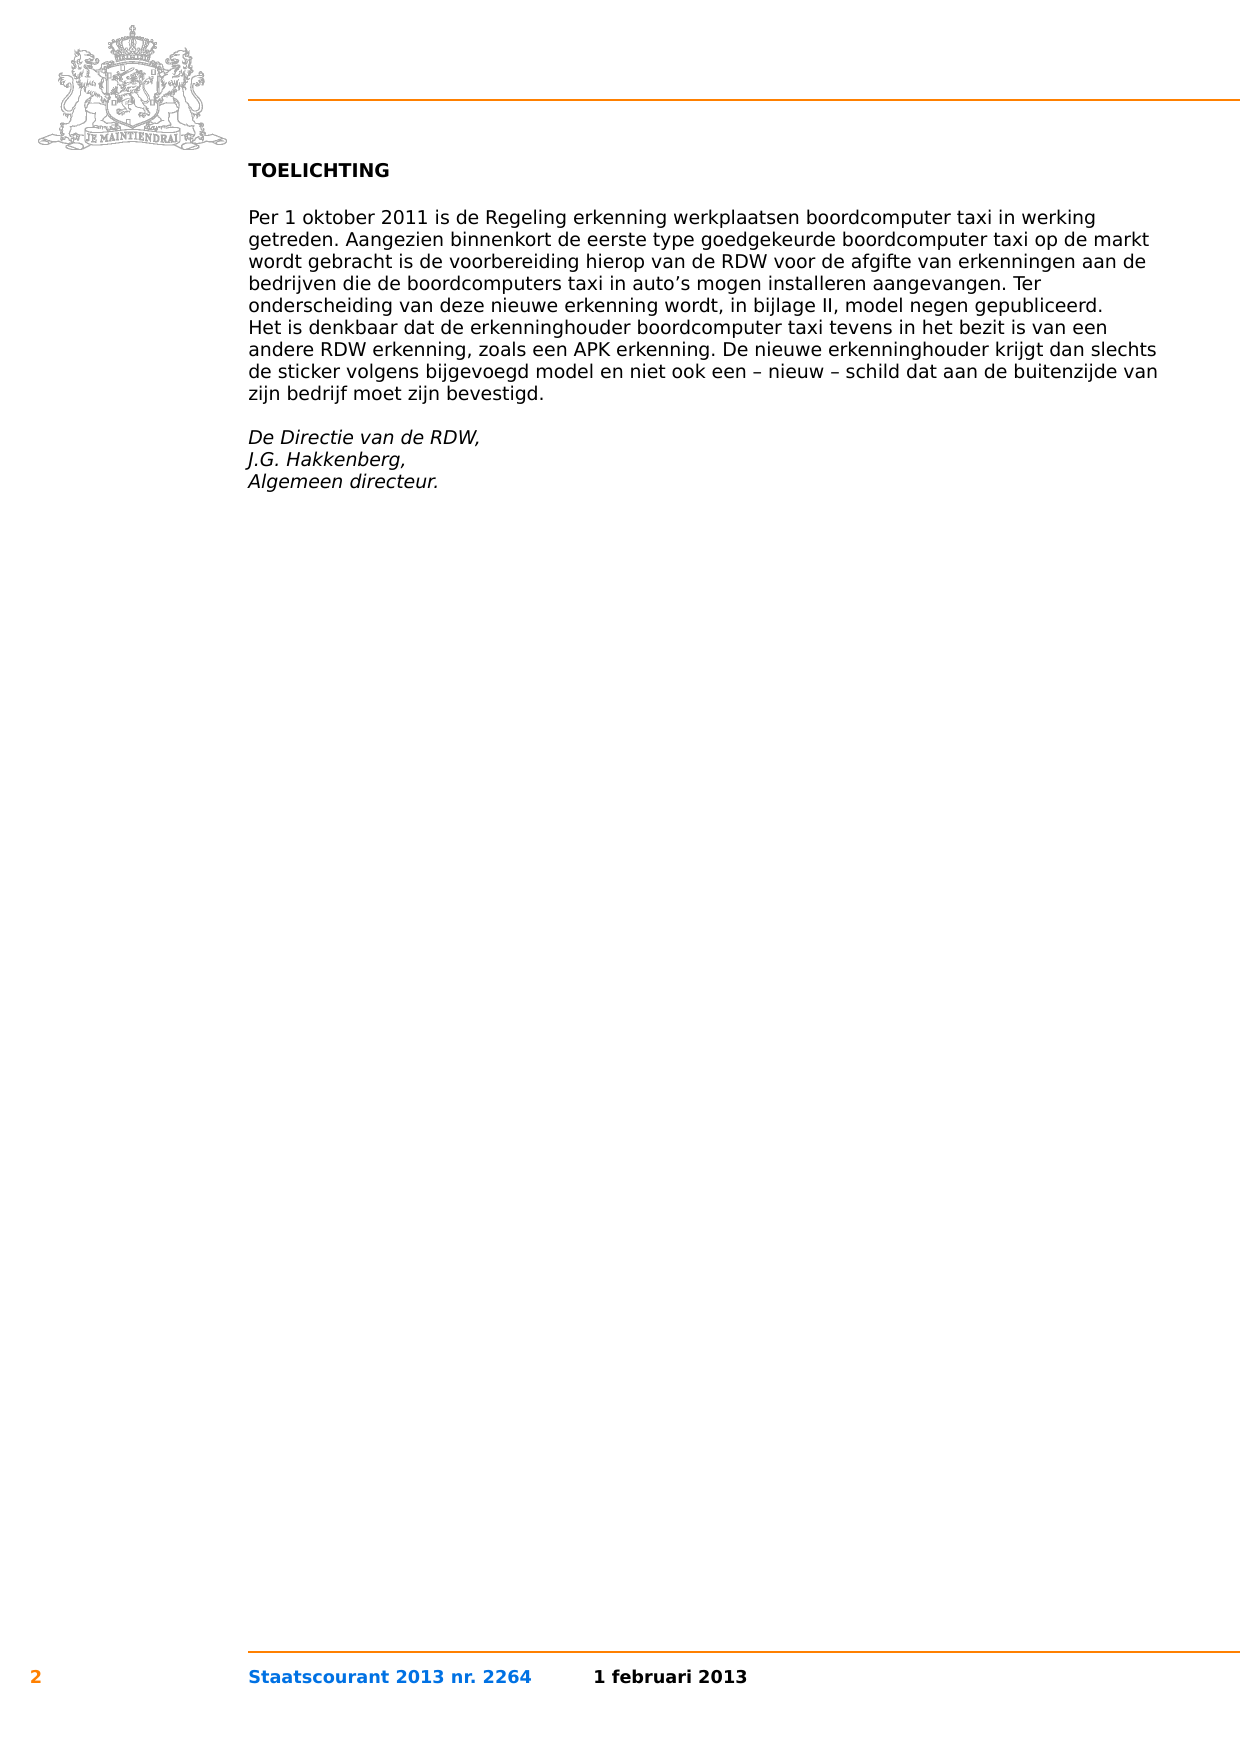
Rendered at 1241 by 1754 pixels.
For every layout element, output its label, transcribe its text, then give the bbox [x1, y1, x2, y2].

text De Directie van de RDW, J.G. Hakkenberg, Algemeen directeur. [248, 427, 1163, 492]
text Het is denkbaar dat de erkenninghouder boordcomputer taxi tevens in het bezit is van een andere RDW erkenning, zoals een APK erkenning. De nieuwe erkenninghouder krijgt dan slechts de sticker volgens bijgevoegd model en niet ook een – nieuw – schild dat aan de buitenzijde van zijn bedrijf moet zijn bevestigd. [248, 317, 1163, 405]
picture [38, 25, 227, 150]
subtitle TOELICHTING [248, 160, 1163, 182]
text Per 1 oktober 2011 is de Regeling erkenning werkplaatsen boordcomputer taxi in werking getreden. Aangezien binnenkort de eerste type goedgekeurde boordcomputer taxi op de markt wordt gebracht is de voorbereiding hierop van de RDW voor de afgifte van erkenningen aan de bedrijven die de boordcomputers taxi in auto’s mogen installeren aangevangen. Ter onderscheiding van deze nieuwe erkenning wordt, in bijlage II, model negen gepubliceerd. [248, 207, 1163, 317]
